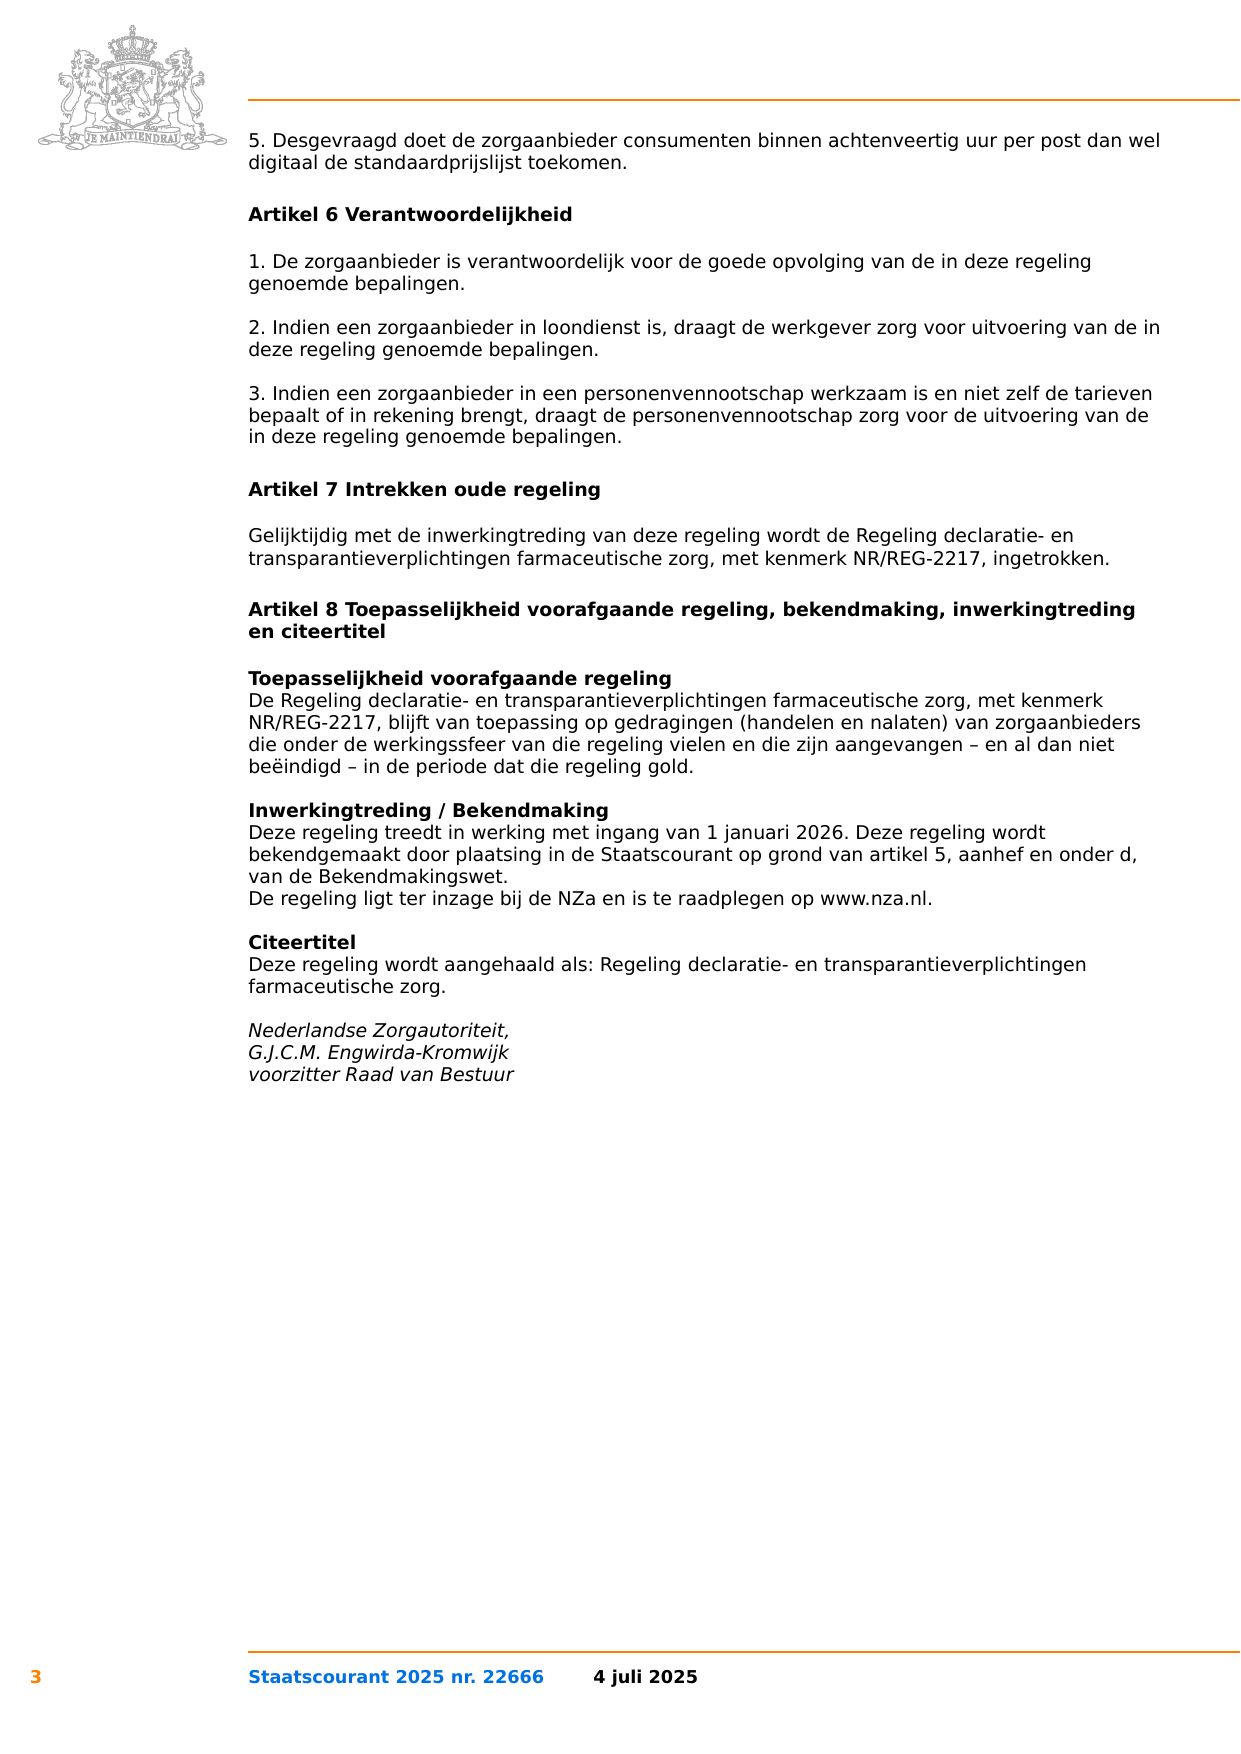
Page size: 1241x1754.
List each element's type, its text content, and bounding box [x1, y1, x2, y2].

picture [38, 25, 227, 150]
text 5. Desgevraagd doet de zorgaanbieder consumenten binnen achtenveertig uur per post dan wel digitaal de standaardprijslijst toekomen. [248, 130, 1163, 174]
text 1. De zorgaanbieder is verantwoordelijk voor de goede opvolging van de in deze regeling genoemde bepalingen. [248, 251, 1163, 295]
subtitle Inwerkingtreding / Bekendmaking [248, 800, 1163, 822]
text 3. Indien een zorgaanbieder in een personenvennootschap werkzaam is en niet zelf de tarieven bepaalt of in rekening brengt, draagt de personenvennootschap zorg voor de uitvoering van de in deze regeling genoemde bepalingen. [248, 382, 1163, 448]
subtitle Artikel 6 Verantwoordelijkheid [248, 204, 1163, 226]
subtitle Artikel 7 Intrekken oude regeling [248, 478, 1163, 500]
text 2. Indien een zorgaanbieder in loondienst is, draagt de werkgever zorg voor uitvoering van de in deze regeling genoemde bepalingen. [248, 317, 1163, 361]
text De Regeling declaratie- en transparantieverplichtingen farmaceutische zorg, met kenmerk NR/REG-2217, blijft van toepassing op gedragingen (handelen en nalaten) van zorgaanbieders die onder de werkingssfeer van die regeling vielen en die zijn aangevangen – en al dan niet beëindigd – in de periode dat die regeling gold. [248, 690, 1163, 778]
text Gelijktijdig met de inwerkingtreding van deze regeling wordt de Regeling declaratie- en transparantieverplichtingen farmaceutische zorg, met kenmerk NR/REG-2217, ingetrokken. [248, 525, 1163, 569]
subtitle Citeertitel [248, 932, 1163, 954]
subtitle Artikel 8 Toepasselijkheid voorafgaande regeling, bekendmaking, inwerkingtreding en citeertitel [248, 599, 1163, 643]
text Deze regeling treedt in werking met ingang van 1 januari 2026. Deze regeling wordt bekendgemaakt door plaatsing in de Staatscourant op grond van artikel 5, aanhef en onder d, van de Bekendmakingswet. [248, 822, 1163, 888]
subtitle Toepasselijkheid voorafgaande regeling [248, 668, 1163, 690]
text Deze regeling wordt aangehaald als: Regeling declaratie- en transparantieverplichtingen farmaceutische zorg. [248, 954, 1163, 998]
text Nederlandse Zorgautoriteit, G.J.C.M. Engwirda-Kromwijk voorzitter Raad van Bestuur [248, 1020, 1163, 1086]
text De regeling ligt ter inzage bij de NZa en is te raadplegen op www.nza.nl. [248, 888, 1163, 910]
